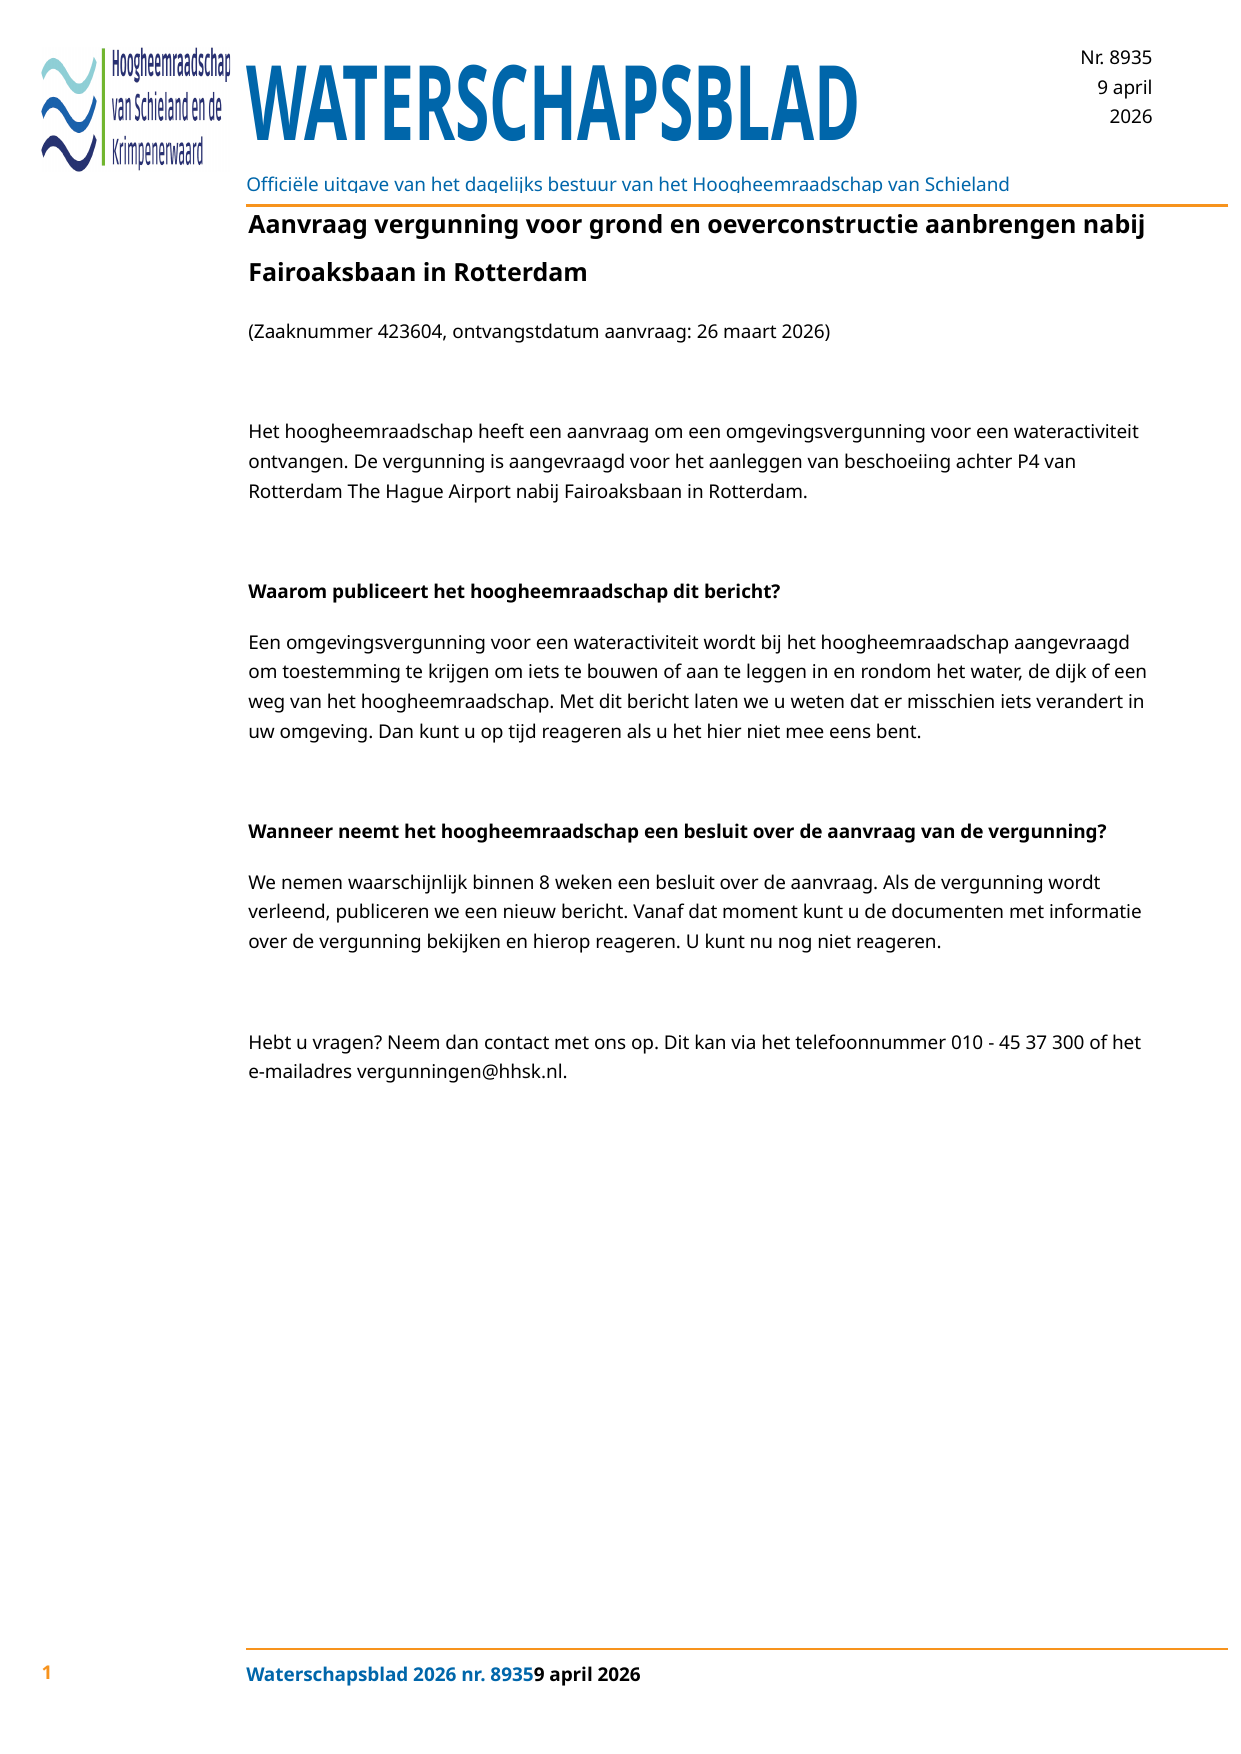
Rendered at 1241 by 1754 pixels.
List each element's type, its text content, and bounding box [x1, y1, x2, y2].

text Aanvraag vergunning voor grond en oeverconstructie aanbrengen nabij Fairoaksbaan in Rotterdam [248, 207, 1152, 288]
text Een omgevingsvergunning voor een wateractiviteit wordt bij het hoogheemraadschap aangevraagd om toestemming te krijgen om iets te bouwen of aan te leggen in en rondom het water, de dijk of een weg van het hoogheemraadschap. Met dit bericht laten we u weten dat er misschien iets verandert in uw omgeving. Dan kunt u op tijd reageren als u het hier niet mee eens bent. [248, 629, 1152, 744]
text Wanneer neemt het hoogheemraadschap een besluit over de aanvraag van de vergunning? [248, 819, 1152, 844]
picture [41, 47, 231, 172]
text Het hoogheemraadschap heeft een aanvraag om een omgevingsvergunning voor een wateractiviteit ontvangen. De vergunning is aangevraagd voor het aanleggen van beschoeiing achter P4 van Rotterdam The Hague Airport nabij Fairoaksbaan in Rotterdam. [248, 419, 1152, 504]
text Waarom publiceert het hoogheemraadschap dit bericht? [248, 579, 1152, 604]
text Hebt u vragen? Neem dan contact met ons op. Dit kan via het telefoonnummer 010 - 45 37 300 of het e-mailadres vergunningen@hhsk.nl. [248, 1029, 1152, 1084]
text (Zaaknummer 423604, ontvangstdatum aanvraag: 26 maart 2026) [248, 318, 1152, 344]
text We nemen waarschijnlijk binnen 8 weken een besluit over de aanvraag. Als de vergunning wordt verleend, publiceren we een nieuw bericht. Vanaf dat moment kunt u de documenten met informatie over de vergunning bekijken en hierop reageren. U kunt nu nog niet reageren. [248, 869, 1152, 954]
